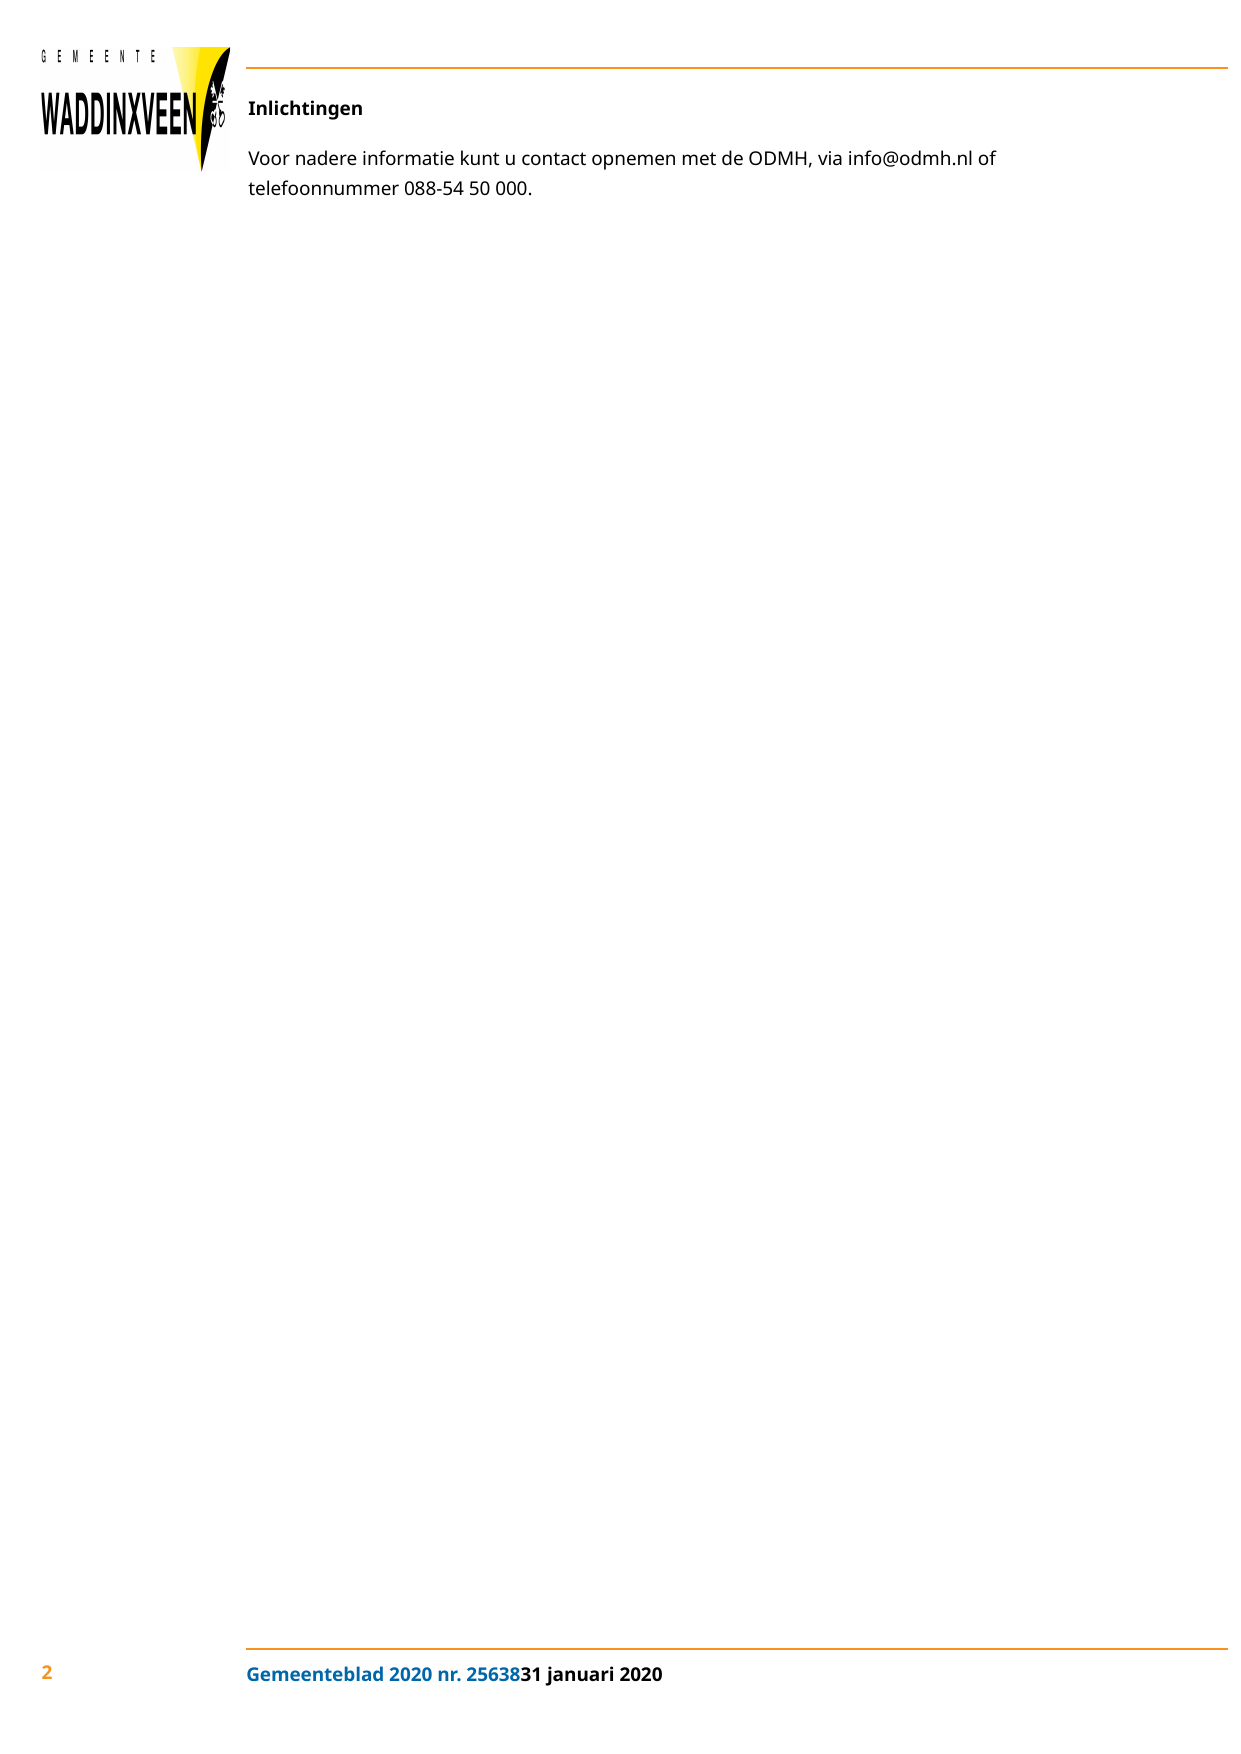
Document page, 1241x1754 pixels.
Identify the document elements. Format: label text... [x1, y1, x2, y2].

text Voor nadere informatie kunt u contact opnemen met de ODMH, via info@odmh.nl of telefoonnummer 088-54 50 000. [248, 145, 1152, 201]
text Inlichtingen [248, 95, 1152, 121]
picture [41, 47, 231, 172]
